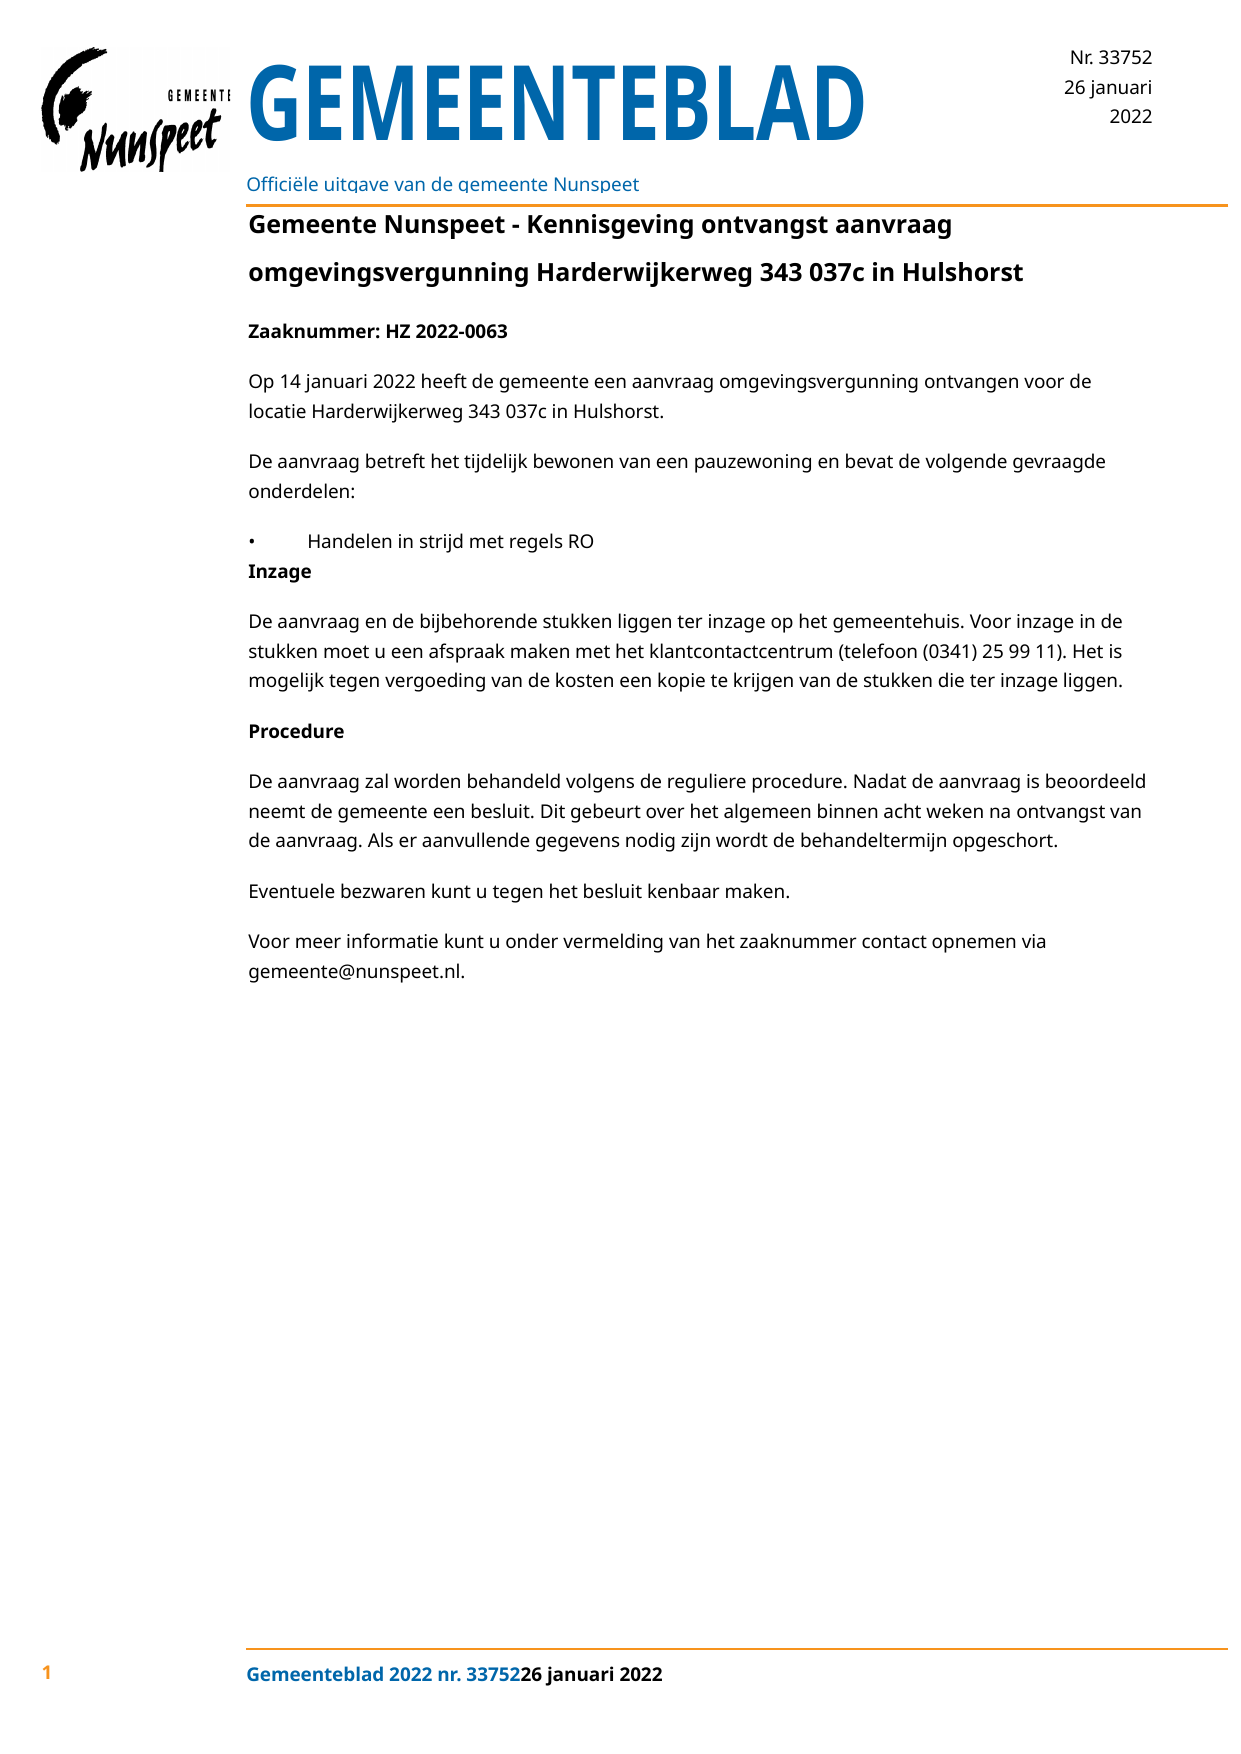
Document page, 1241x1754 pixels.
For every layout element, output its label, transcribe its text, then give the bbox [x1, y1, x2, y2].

text Inzage [248, 558, 1152, 584]
text Gemeente Nunspeet - Kennisgeving ontvangst aanvraag omgevingsvergunning Harderwijkerweg 343 037c in Hulshorst [248, 207, 1152, 288]
text Eventuele bezwaren kunt u tegen het besluit kenbaar maken. [248, 878, 1152, 904]
text Voor meer informatie kunt u onder vermelding van het zaaknummer contact opnemen via gemeente@nunspeet.nl. [248, 928, 1152, 984]
picture [41, 47, 231, 172]
text Zaaknummer: HZ 2022-0063 [248, 318, 1152, 344]
list Handelen in strijd met regels RO [248, 528, 1152, 554]
text De aanvraag en de bijbehorende stukken liggen ter inzage op het gemeentehuis. Voor inzage in de stukken moet u een afspraak maken met het klantcontactcentrum (telefoon (0341) 25 99 11). Het is mogelijk tegen vergoeding van de kosten een kopie te krijgen van de stukken die ter inzage liggen. [248, 608, 1152, 693]
text Op 14 januari 2022 heeft de gemeente een aanvraag omgevingsvergunning ontvangen voor de locatie Harderwijkerweg 343 037c in Hulshorst. [248, 368, 1152, 424]
text De aanvraag betreft het tijdelijk bewonen van een pauzewoning en bevat de volgende gevraagde onderdelen: [248, 448, 1152, 504]
text Procedure [248, 718, 1152, 744]
text De aanvraag zal worden behandeld volgens de reguliere procedure. Nadat de aanvraag is beoordeeld neemt de gemeente een besluit. Dit gebeurt over het algemeen binnen acht weken na ontvangst van de aanvraag. Als er aanvullende gegevens nodig zijn wordt de behandeltermijn opgeschort. [248, 768, 1152, 853]
